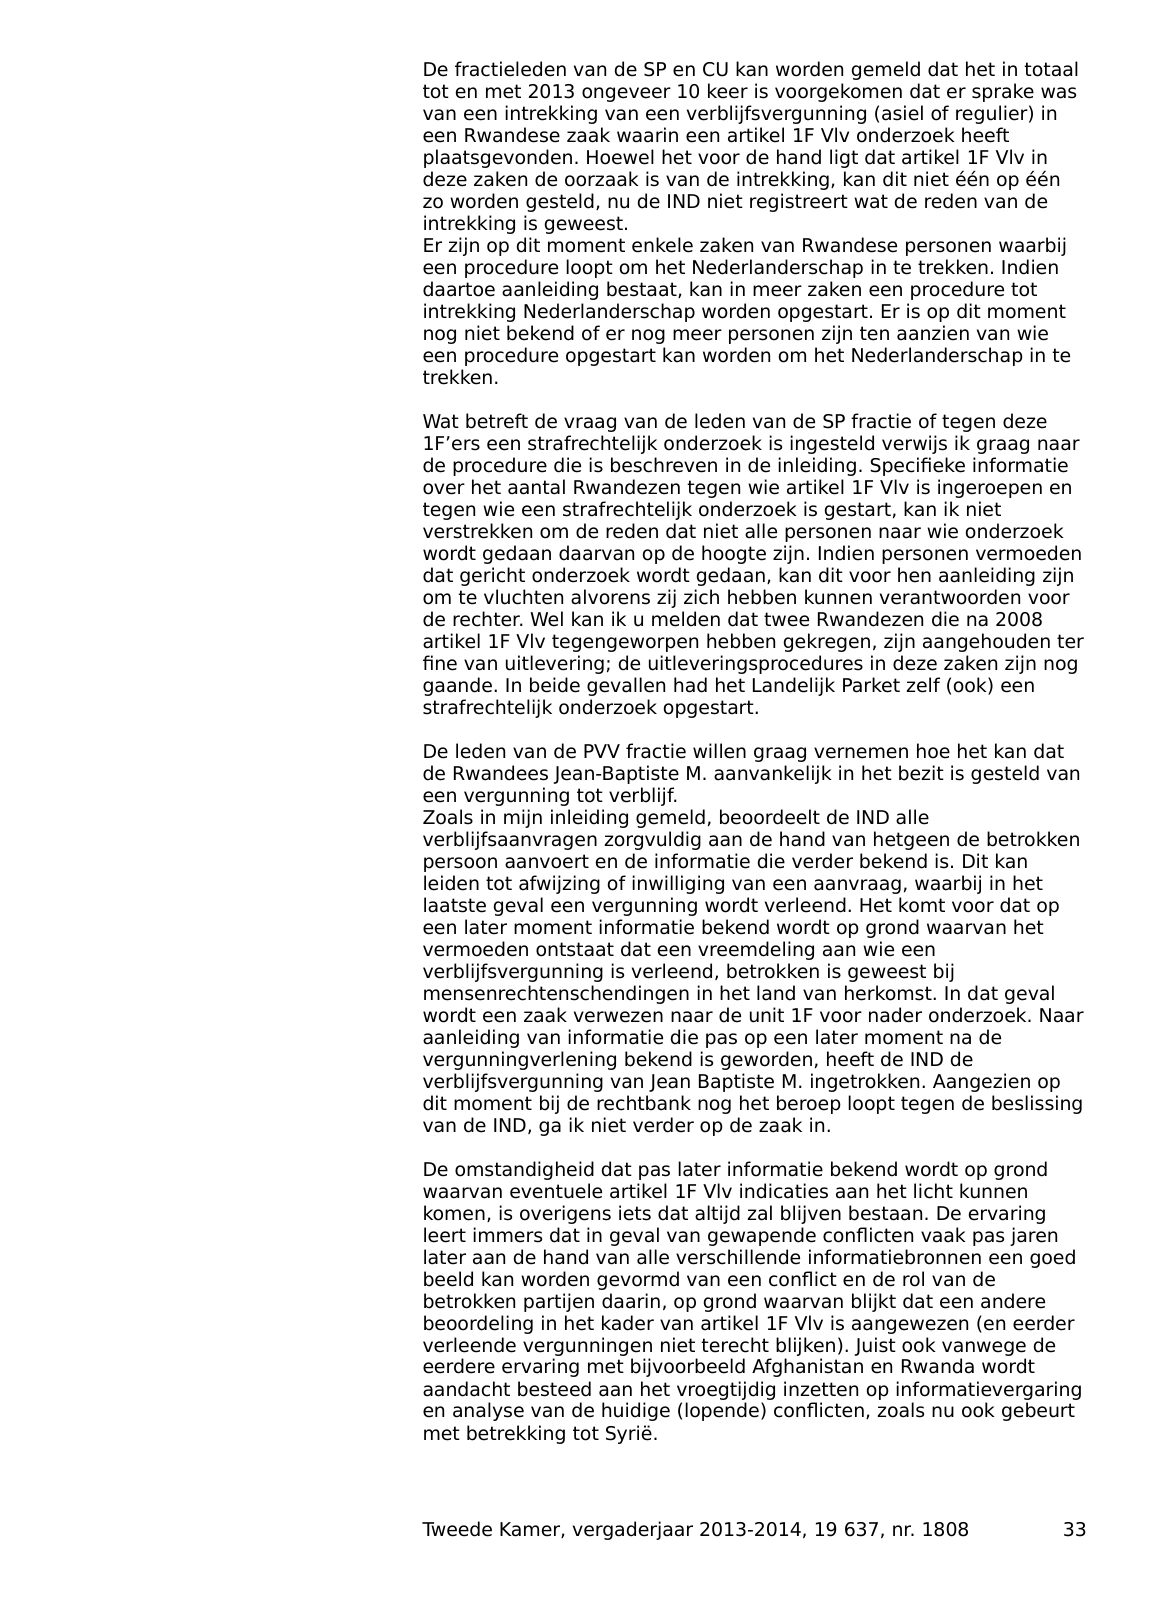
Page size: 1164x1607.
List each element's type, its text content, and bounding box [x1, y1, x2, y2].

text De leden van de PVV fractie willen graag vernemen hoe het kan dat de Rwandees Jean-Baptiste M. aanvankelijk in het bezit is gesteld van een vergunning tot verblijf. [422, 741, 1087, 807]
text De omstandigheid dat pas later informatie bekend wordt op grond waarvan eventuele artikel 1F Vlv indicaties aan het licht kunnen komen, is overigens iets dat altijd zal blijven bestaan. De ervaring leert immers dat in geval van gewapende conflicten vaak pas jaren later aan de hand van alle verschillende informatiebronnen een goed beeld kan worden gevormd van een conflict en de rol van de betrokken partijen daarin, op grond waarvan blijkt dat een andere beoordeling in het kader van artikel 1F Vlv is aangewezen (en eerder verleende vergunningen niet terecht blijken). Juist ook vanwege de eerdere ervaring met bijvoorbeeld Afghanistan en Rwanda wordt aandacht besteed aan het vroegtijdig inzetten op informatievergaring en analyse van de huidige (lopende) conflicten, zoals nu ook gebeurt met betrekking tot Syrië. [422, 1159, 1087, 1444]
text Wat betreft de vraag van de leden van de SP fractie of tegen deze 1F’ers een strafrechtelijk onderzoek is ingesteld verwijs ik graag naar de procedure die is beschreven in de inleiding. Specifieke informatie over het aantal Rwandezen tegen wie artikel 1F Vlv is ingeroepen en tegen wie een strafrechtelijk onderzoek is gestart, kan ik niet verstrekken om de reden dat niet alle personen naar wie onderzoek wordt gedaan daarvan op de hoogte zijn. Indien personen vermoeden dat gericht onderzoek wordt gedaan, kan dit voor hen aanleiding zijn om te vluchten alvorens zij zich hebben kunnen verantwoorden voor de rechter. Wel kan ik u melden dat twee Rwandezen die na 2008 artikel 1F Vlv tegengeworpen hebben gekregen, zijn aangehouden ter fine van uitlevering; de uitleveringsprocedures in deze zaken zijn nog gaande. In beide gevallen had het Landelijk Parket zelf (ook) een strafrechtelijk onderzoek opgestart. [422, 411, 1087, 719]
text Er zijn op dit moment enkele zaken van Rwandese personen waarbij een procedure loopt om het Nederlanderschap in te trekken. Indien daartoe aanleiding bestaat, kan in meer zaken een procedure tot intrekking Nederlanderschap worden opgestart. Er is op dit moment nog niet bekend of er nog meer personen zijn ten aanzien van wie een procedure opgestart kan worden om het Nederlanderschap in te trekken. [422, 235, 1087, 389]
text Zoals in mijn inleiding gemeld, beoordeelt de IND alle verblijfsaanvragen zorgvuldig aan de hand van hetgeen de betrokken persoon aanvoert en de informatie die verder bekend is. Dit kan leiden tot afwijzing of inwilliging van een aanvraag, waarbij in het laatste geval een vergunning wordt verleend. Het komt voor dat op een later moment informatie bekend wordt op grond waarvan het vermoeden ontstaat dat een vreemdeling aan wie een verblijfsvergunning is verleend, betrokken is geweest bij mensenrechtenschendingen in het land van herkomst. In dat geval wordt een zaak verwezen naar de unit 1F voor nader onderzoek. Naar aanleiding van informatie die pas op een later moment na de vergunningverlening bekend is geworden, heeft de IND de verblijfsvergunning van Jean Baptiste M. ingetrokken. Aangezien op dit moment bij de rechtbank nog het beroep loopt tegen de beslissing van de IND, ga ik niet verder op de zaak in. [422, 807, 1087, 1136]
text De fractieleden van de SP en CU kan worden gemeld dat het in totaal tot en met 2013 ongeveer 10 keer is voorgekomen dat er sprake was van een intrekking van een verblijfsvergunning (asiel of regulier) in een Rwandese zaak waarin een artikel 1F Vlv onderzoek heeft plaatsgevonden. Hoewel het voor de hand ligt dat artikel 1F Vlv in deze zaken de oorzaak is van de intrekking, kan dit niet één op één zo worden gesteld, nu de IND niet registreert wat de reden van de intrekking is geweest. [422, 59, 1087, 235]
